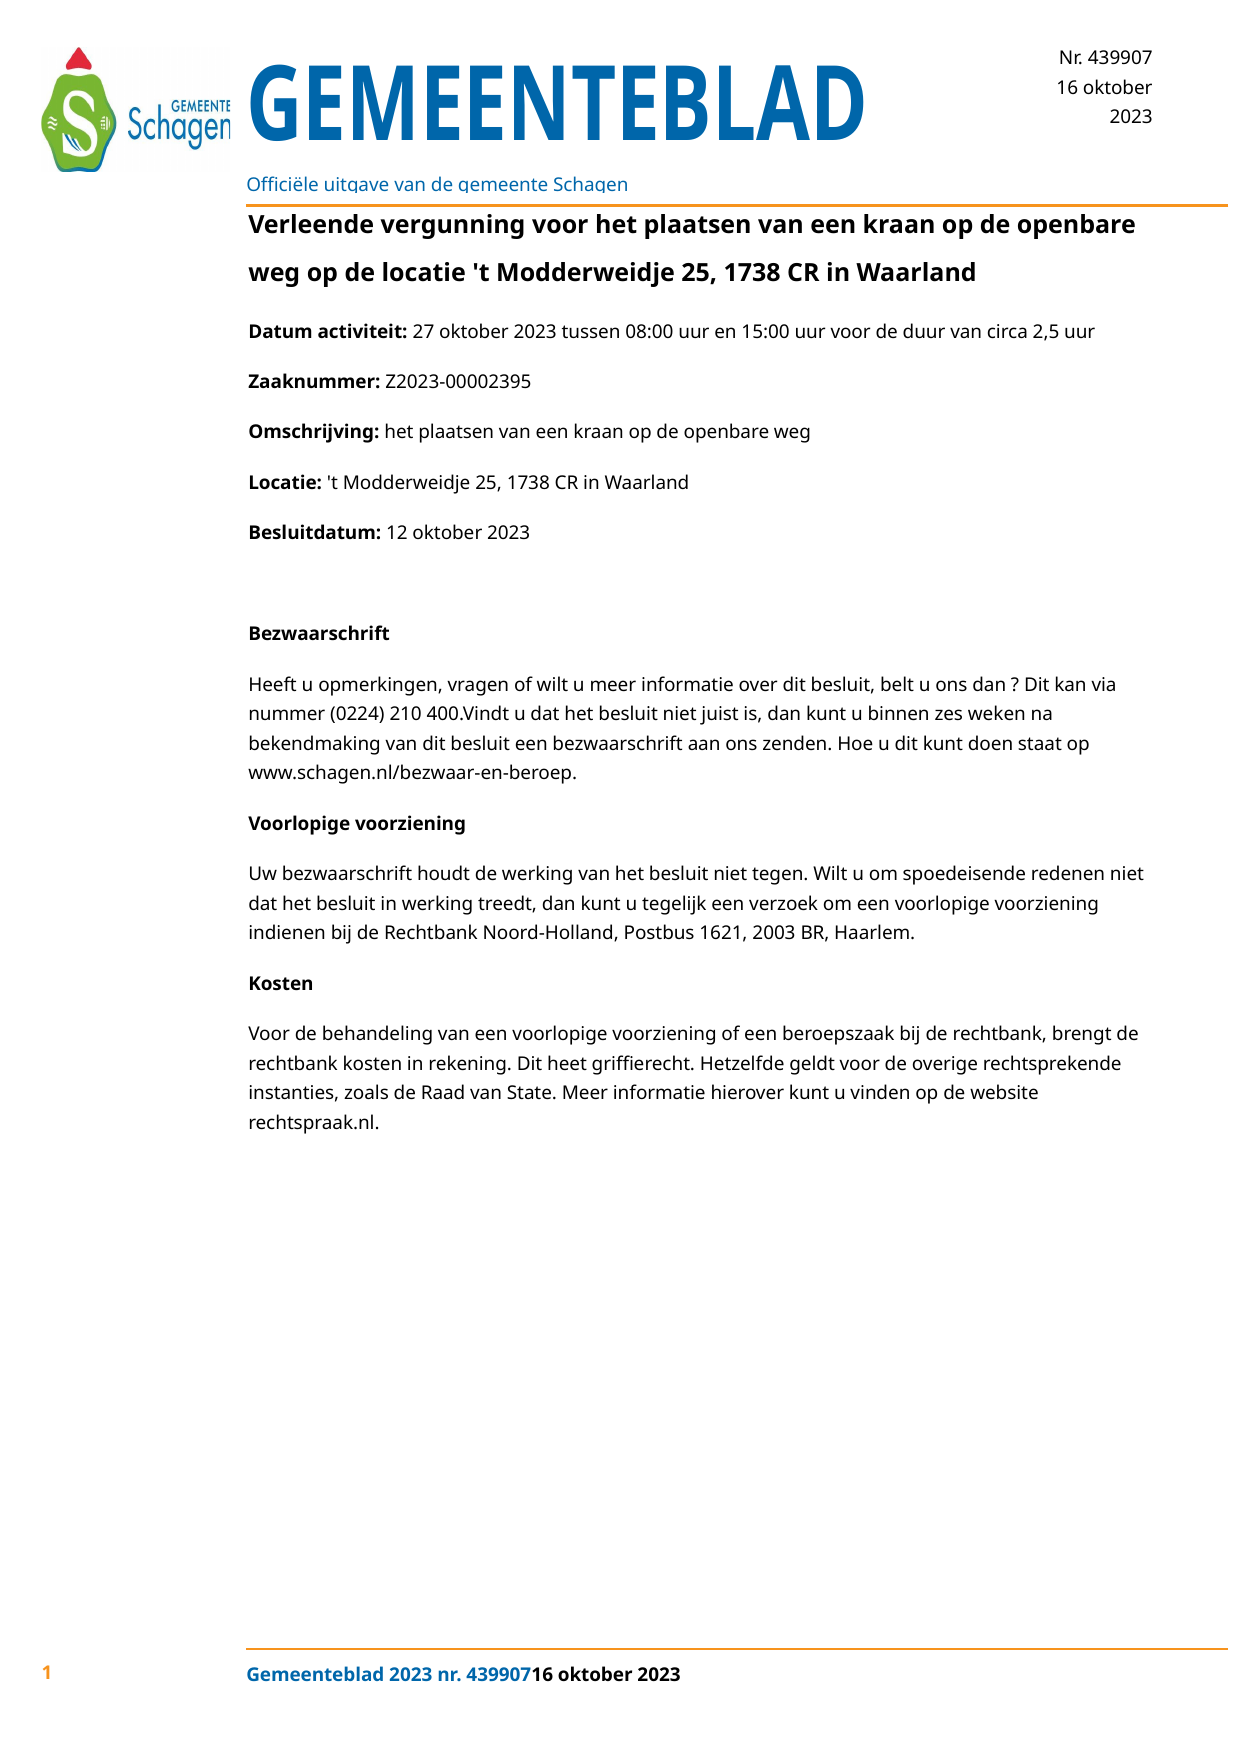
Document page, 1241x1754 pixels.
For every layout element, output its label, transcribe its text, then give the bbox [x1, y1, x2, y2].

text Kosten [248, 970, 1152, 996]
text Voor de behandeling van een voorlopige voorziening of een beroepszaak bij de rechtbank, brengt de rechtbank kosten in rekening. Dit heet griffierecht. Hetzelfde geldt voor de overige rechtsprekende instanties, zoals de Raad van State. Meer informatie hierover kunt u vinden op de website rechtspraak.nl. [248, 1020, 1152, 1135]
picture [41, 47, 231, 172]
text Besluitdatum: 12 oktober 2023 [248, 519, 1152, 545]
text Heeft u opmerkingen, vragen of wilt u meer informatie over dit besluit, belt u ons dan ? Dit kan via nummer (0224) 210 400.Vindt u dat het besluit niet juist is, dan kunt u binnen zes weken na bekendmaking van dit besluit een bezwaarschrift aan ons zenden. Hoe u dit kunt doen staat op www.schagen.nl/bezwaar-en-beroep. [248, 671, 1152, 785]
text Locatie: 't Modderweidje 25, 1738 CR in Waarland [248, 469, 1152, 495]
text Verleende vergunning voor het plaatsen van een kraan op de openbare weg op de locatie 't Modderweidje 25, 1738 CR in Waarland [248, 207, 1152, 288]
text Voorlopige voorziening [248, 810, 1152, 836]
text Uw bezwaarschrift houdt de werking van het besluit niet tegen. Wilt u om spoedeisende redenen niet dat het besluit in werking treedt, dan kunt u tegelijk een verzoek om een voorlopige voorziening indienen bij de Rechtbank Noord-Holland, Postbus 1621, 2003 BR, Haarlem. [248, 860, 1152, 945]
text Zaaknummer: Z2023-00002395 [248, 368, 1152, 394]
text Omschrijving: het plaatsen van een kraan op de openbare weg [248, 419, 1152, 444]
text Bezwaarschrift [248, 620, 1152, 646]
text Datum activiteit: 27 oktober 2023 tussen 08:00 uur en 15:00 uur voor de duur van circa 2,5 uur [248, 318, 1152, 344]
